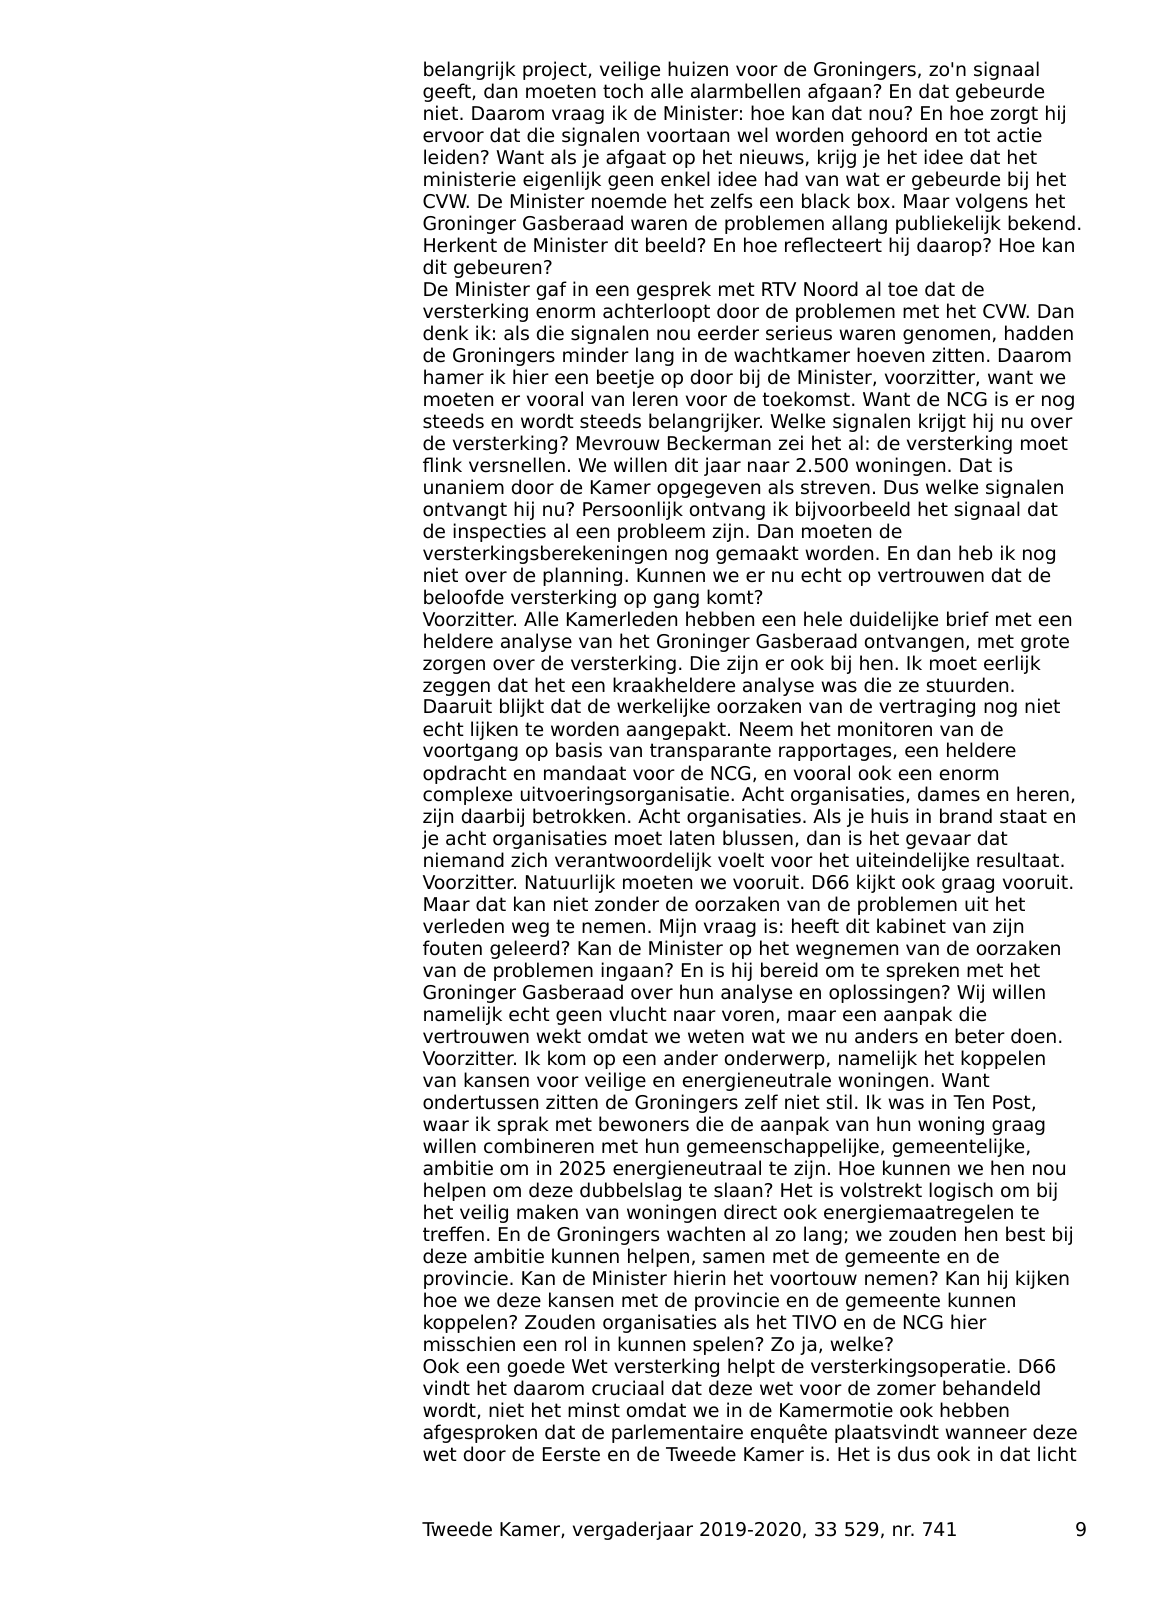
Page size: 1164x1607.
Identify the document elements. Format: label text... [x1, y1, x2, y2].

text Voorzitter. Ik kom op een ander onderwerp, namelijk het koppelen van kansen voor veilige en energieneutrale woningen. Want ondertussen zitten de Groningers zelf niet stil. Ik was in Ten Post, waar ik sprak met bewoners die de aanpak van hun woning graag willen combineren met hun gemeenschappelijke, gemeentelijke, ambitie om in 2025 energieneutraal te zijn. Hoe kunnen we hen nou helpen om deze dubbelslag te slaan? Het is volstrekt logisch om bij het veilig maken van woningen direct ook energiemaatregelen te treffen. En de Groningers wachten al zo lang; we zouden hen best bij deze ambitie kunnen helpen, samen met de gemeente en de provincie. Kan de Minister hierin het voortouw nemen? Kan hij kijken hoe we deze kansen met de provincie en de gemeente kunnen koppelen? Zouden organisaties als het TIVO en de NCG hier misschien een rol in kunnen spelen? Zo ja, welke? [422, 1048, 1087, 1356]
text Voorzitter. Alle Kamerleden hebben een hele duidelijke brief met een heldere analyse van het Groninger Gasberaad ontvangen, met grote zorgen over de versterking. Die zijn er ook bij hen. Ik moet eerlijk zeggen dat het een kraakheldere analyse was die ze stuurden. Daaruit blijkt dat de werkelijke oorzaken van de vertraging nog niet echt lijken te worden aangepakt. Neem het monitoren van de voortgang op basis van transparante rapportages, een heldere opdracht en mandaat voor de NCG, en vooral ook een enorm complexe uitvoeringsorganisatie. Acht organisaties, dames en heren, zijn daarbij betrokken. Acht organisaties. Als je huis in brand staat en je acht organisaties moet laten blussen, dan is het gevaar dat niemand zich verantwoordelijk voelt voor het uiteindelijke resultaat. [422, 608, 1087, 872]
text belangrijk project, veilige huizen voor de Groningers, zo'n signaal geeft, dan moeten toch alle alarmbellen afgaan? En dat gebeurde niet. Daarom vraag ik de Minister: hoe kan dat nou? En hoe zorgt hij ervoor dat die signalen voortaan wel worden gehoord en tot actie leiden? Want als je afgaat op het nieuws, krijg je het idee dat het ministerie eigenlijk geen enkel idee had van wat er gebeurde bij het CVW. De Minister noemde het zelfs een black box. Maar volgens het Groninger Gasberaad waren de problemen allang publiekelijk bekend. Herkent de Minister dit beeld? En hoe reflecteert hij daarop? Hoe kan dit gebeuren? [422, 59, 1087, 279]
text Voorzitter. Natuurlijk moeten we vooruit. D66 kijkt ook graag vooruit. Maar dat kan niet zonder de oorzaken van de problemen uit het verleden weg te nemen. Mijn vraag is: heeft dit kabinet van zijn fouten geleerd? Kan de Minister op het wegnemen van de oorzaken van de problemen ingaan? En is hij bereid om te spreken met het Groninger Gasberaad over hun analyse en oplossingen? Wij willen namelijk echt geen vlucht naar voren, maar een aanpak die vertrouwen wekt omdat we weten wat we nu anders en beter doen. [422, 872, 1087, 1048]
text Ook een goede Wet versterking helpt de versterkingsoperatie. D66 vindt het daarom cruciaal dat deze wet voor de zomer behandeld wordt, niet het minst omdat we in de Kamermotie ook hebben afgesproken dat de parlementaire enquête plaatsvindt wanneer deze wet door de Eerste en de Tweede Kamer is. Het is dus ook in dat licht [422, 1356, 1087, 1466]
text De Minister gaf in een gesprek met RTV Noord al toe dat de versterking enorm achterloopt door de problemen met het CVW. Dan denk ik: als die signalen nou eerder serieus waren genomen, hadden de Groningers minder lang in de wachtkamer hoeven zitten. Daarom hamer ik hier een beetje op door bij de Minister, voorzitter, want we moeten er vooral van leren voor de toekomst. Want de NCG is er nog steeds en wordt steeds belangrijker. Welke signalen krijgt hij nu over de versterking? Mevrouw Beckerman zei het al: de versterking moet flink versnellen. We willen dit jaar naar 2.500 woningen. Dat is unaniem door de Kamer opgegeven als streven. Dus welke signalen ontvangt hij nu? Persoonlijk ontvang ik bijvoorbeeld het signaal dat de inspecties al een probleem zijn. Dan moeten de versterkingsberekeningen nog gemaakt worden. En dan heb ik nog niet over de planning. Kunnen we er nu echt op vertrouwen dat de beloofde versterking op gang komt? [422, 279, 1087, 608]
